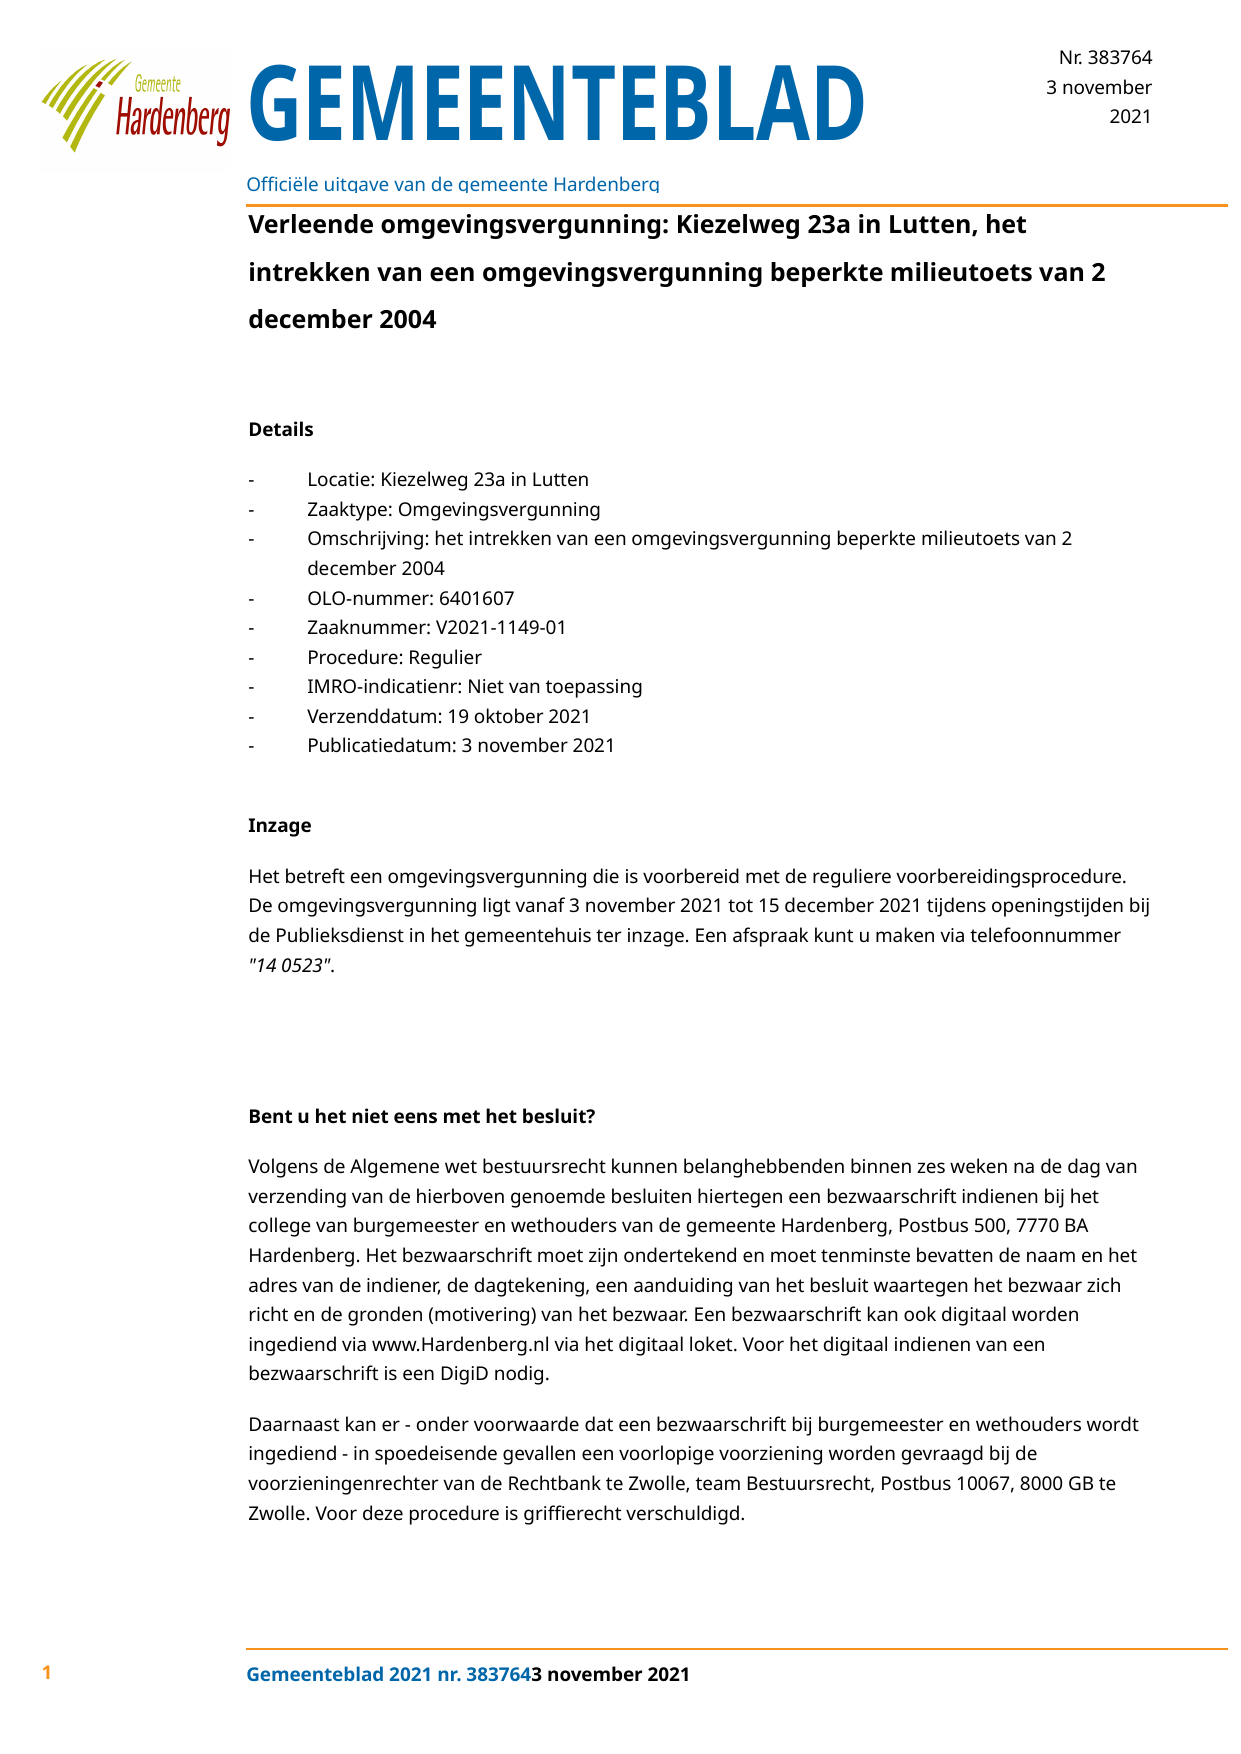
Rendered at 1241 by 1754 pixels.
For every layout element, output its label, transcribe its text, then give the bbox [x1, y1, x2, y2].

text Details [248, 416, 1152, 442]
list Procedure: Regulier [248, 644, 1152, 669]
text Bent u het niet eens met het besluit? [248, 1103, 1152, 1129]
text Volgens de Algemene wet bestuursrecht kunnen belanghebbenden binnen zes weken na de dag van verzending van de hierboven genoemde besluiten hiertegen een bezwaarschrift indienen bij het college van burgemeester en wethouders van de gemeente Hardenberg, Postbus 500, 7770 BA Hardenberg. Het bezwaarschrift moet zijn ondertekend en moet tenminste bevatten de naam en het adres van de indiener, de dagtekening, een aanduiding van het besluit waartegen het bezwaar zich richt en de gronden (motivering) van het bezwaar. Een bezwaarschrift kan ook digitaal worden ingediend via www.Hardenberg.nl via het digitaal loket. Voor het digitaal indienen van een bezwaarschrift is een DigiD nodig. [248, 1153, 1152, 1386]
text Daarnaast kan er - onder voorwaarde dat een bezwaarschrift bij burgemeester en wethouders wordt ingediend - in spoedeisende gevallen een voorlopige voorziening worden gevraagd bij de voorzieningenrechter van de Rechtbank te Zwolle, team Bestuursrecht, Postbus 10067, 8000 GB te Zwolle. Voor deze procedure is griffierecht verschuldigd. [248, 1411, 1152, 1525]
list Zaaknummer: V2021-1149-01 [248, 614, 1152, 640]
list Publicatiedatum: 3 november 2021 [248, 733, 1152, 758]
picture [41, 47, 231, 172]
text Het betreft een omgevingsvergunning die is voorbereid met de reguliere voorbereidingsprocedure. De omgevingsvergunning ligt vanaf 3 november 2021 tot 15 december 2021 tijdens openingstijden bij de Publieksdienst in het gemeentehuis ter inzage. Een afspraak kunt u maken via telefoonnummer "14 0523". [248, 863, 1152, 977]
list Locatie: Kiezelweg 23a in Lutten [248, 466, 1152, 492]
text Inzage [248, 813, 1152, 838]
list Omschrijving: het intrekken van een omgevingsvergunning beperkte milieutoets van 2 december 2004 [248, 526, 1152, 581]
list Zaaktype: Omgevingsvergunning [248, 496, 1152, 522]
list OLO-nummer: 6401607 [248, 585, 1152, 610]
list Verzenddatum: 19 oktober 2021 [248, 703, 1152, 729]
text Verleende omgevingsvergunning: Kiezelweg 23a in Lutten, het intrekken van een omgevingsvergunning beperkte milieutoets van 2 december 2004 [248, 207, 1152, 336]
list IMRO-indicatienr: Niet van toepassing [248, 673, 1152, 699]
